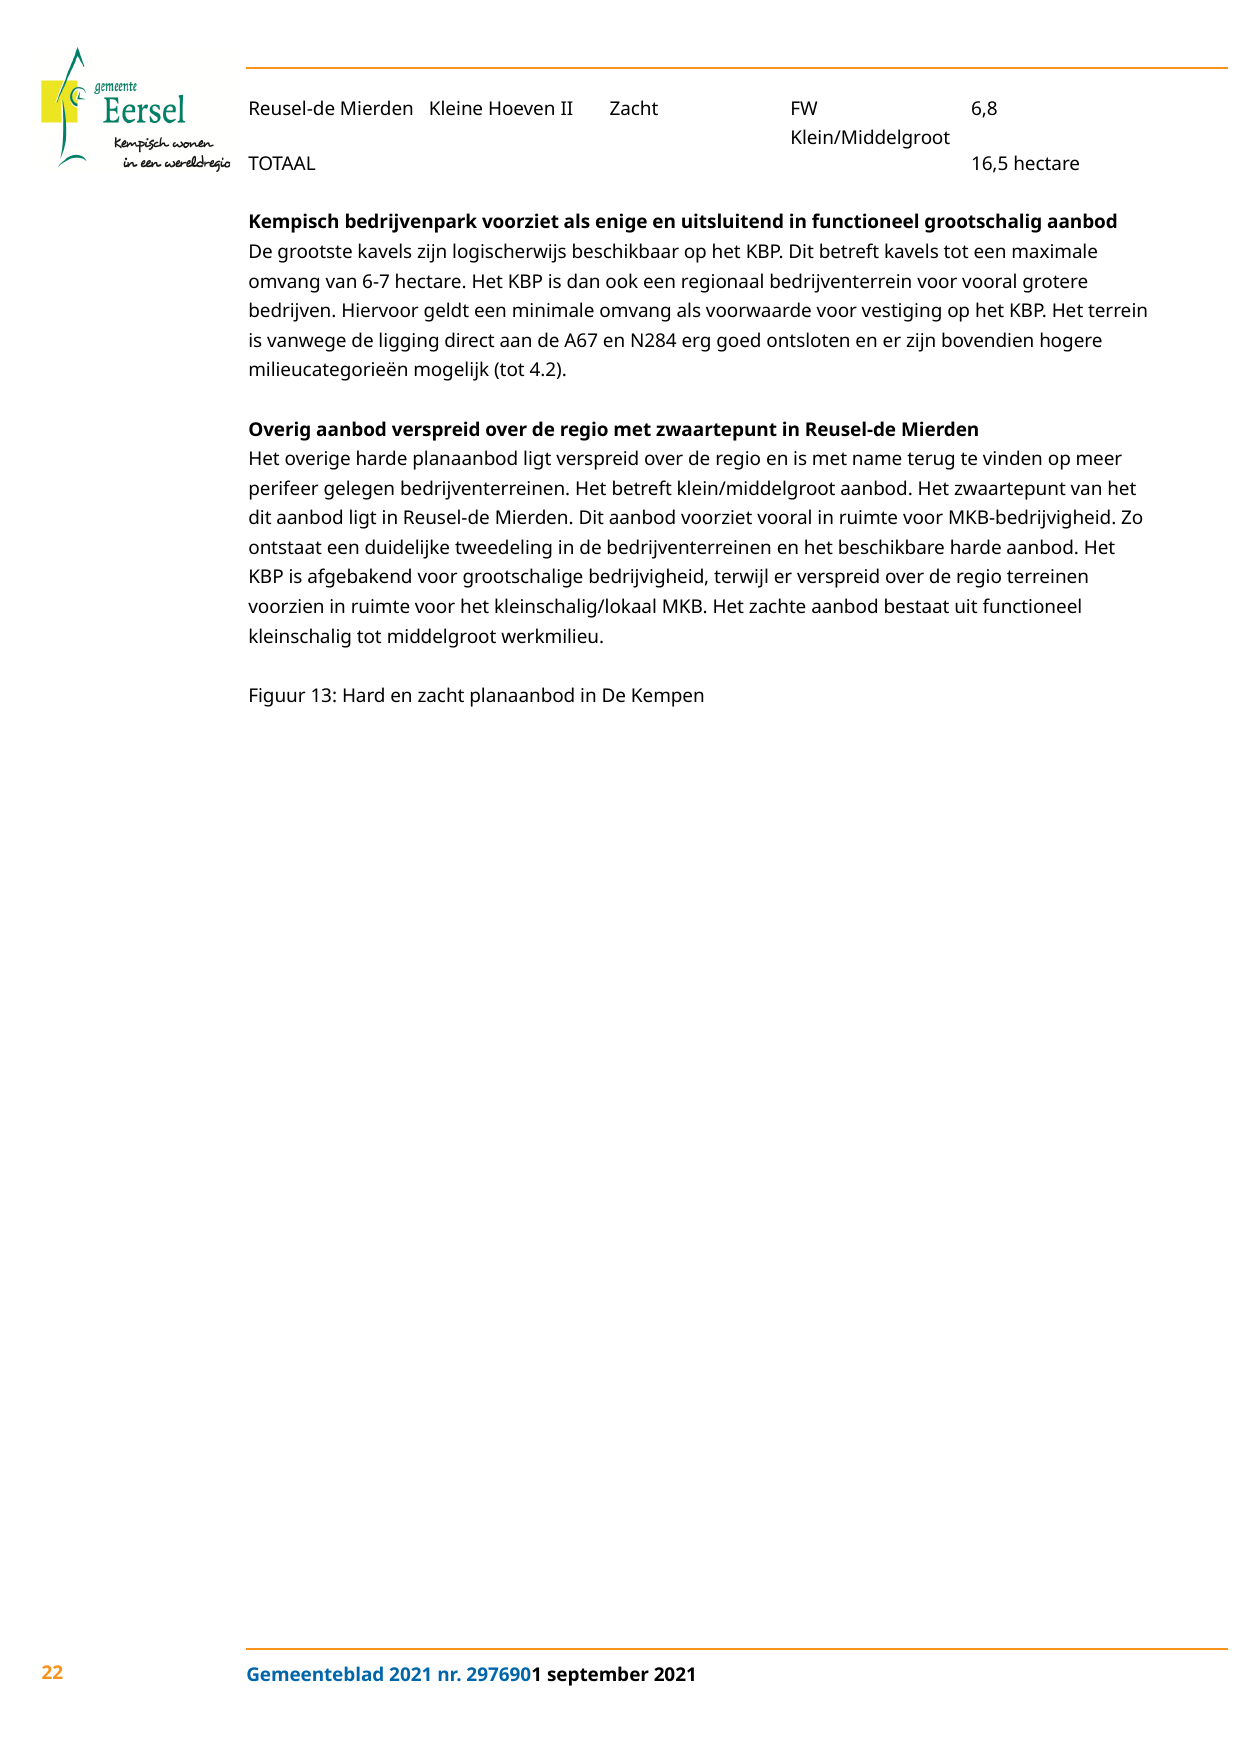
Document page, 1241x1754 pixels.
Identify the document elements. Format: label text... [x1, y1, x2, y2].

text Overig aanbod verspreid over de regio met zwaartepunt in Reusel-de Mierden [248, 416, 1152, 441]
table_cell TOTAAL [248, 150, 971, 176]
text Kempisch bedrijvenpark voorziet als enige en uitsluitend in functioneel grootschalig aanbod [248, 209, 1152, 234]
text Het overige harde planaanbod ligt verspreid over de regio en is met name terug te vinden op meer perifeer gelegen bedrijventerreinen. Het betreft klein/middelgroot aanbod. Het zwaartepunt van het dit aanbod ligt in Reusel-de Mierden. Dit aanbod voorziet vooral in ruimte voor MKB-bedrijvigheid. Zo ontstaat een duidelijke tweedeling in de bedrijventerreinen en het beschikbare harde aanbod. Het KBP is afgebakend voor grootschalige bedrijvigheid, terwijl er verspreid over de regio terreinen voorzien in ruimte voor het kleinschalig/lokaal MKB. Het zachte aanbod bestaat uit functioneel kleinschalig tot middelgroot werkmilieu. [248, 445, 1152, 648]
table_cell 16,5 hectare [971, 150, 1152, 176]
table_cell 6,8 [971, 95, 1152, 150]
table_cell Zacht [609, 95, 790, 150]
table_cell Reusel-de Mierden [248, 95, 429, 150]
text De grootste kavels zijn logischerwijs beschikbaar op het KBP. Dit betreft kavels tot een maximale omvang van 6-7 hectare. Het KBP is dan ook een regionaal bedrijventerrein voor vooral grotere bedrijven. Hiervoor geldt een minimale omvang als voorwaarde voor vestiging op het KBP. Het terrein is vanwege de ligging direct aan de A67 en N284 erg goed ontsloten en er zijn bovendien hogere milieucategorieën mogelijk (tot 4.2). [248, 238, 1152, 382]
text Figuur 13: Hard en zacht planaanbod in De Kempen [248, 682, 1152, 708]
table_cell FW Klein/Middelgroot [790, 95, 971, 150]
picture [41, 47, 231, 172]
table_cell Kleine Hoeven II [429, 95, 609, 150]
